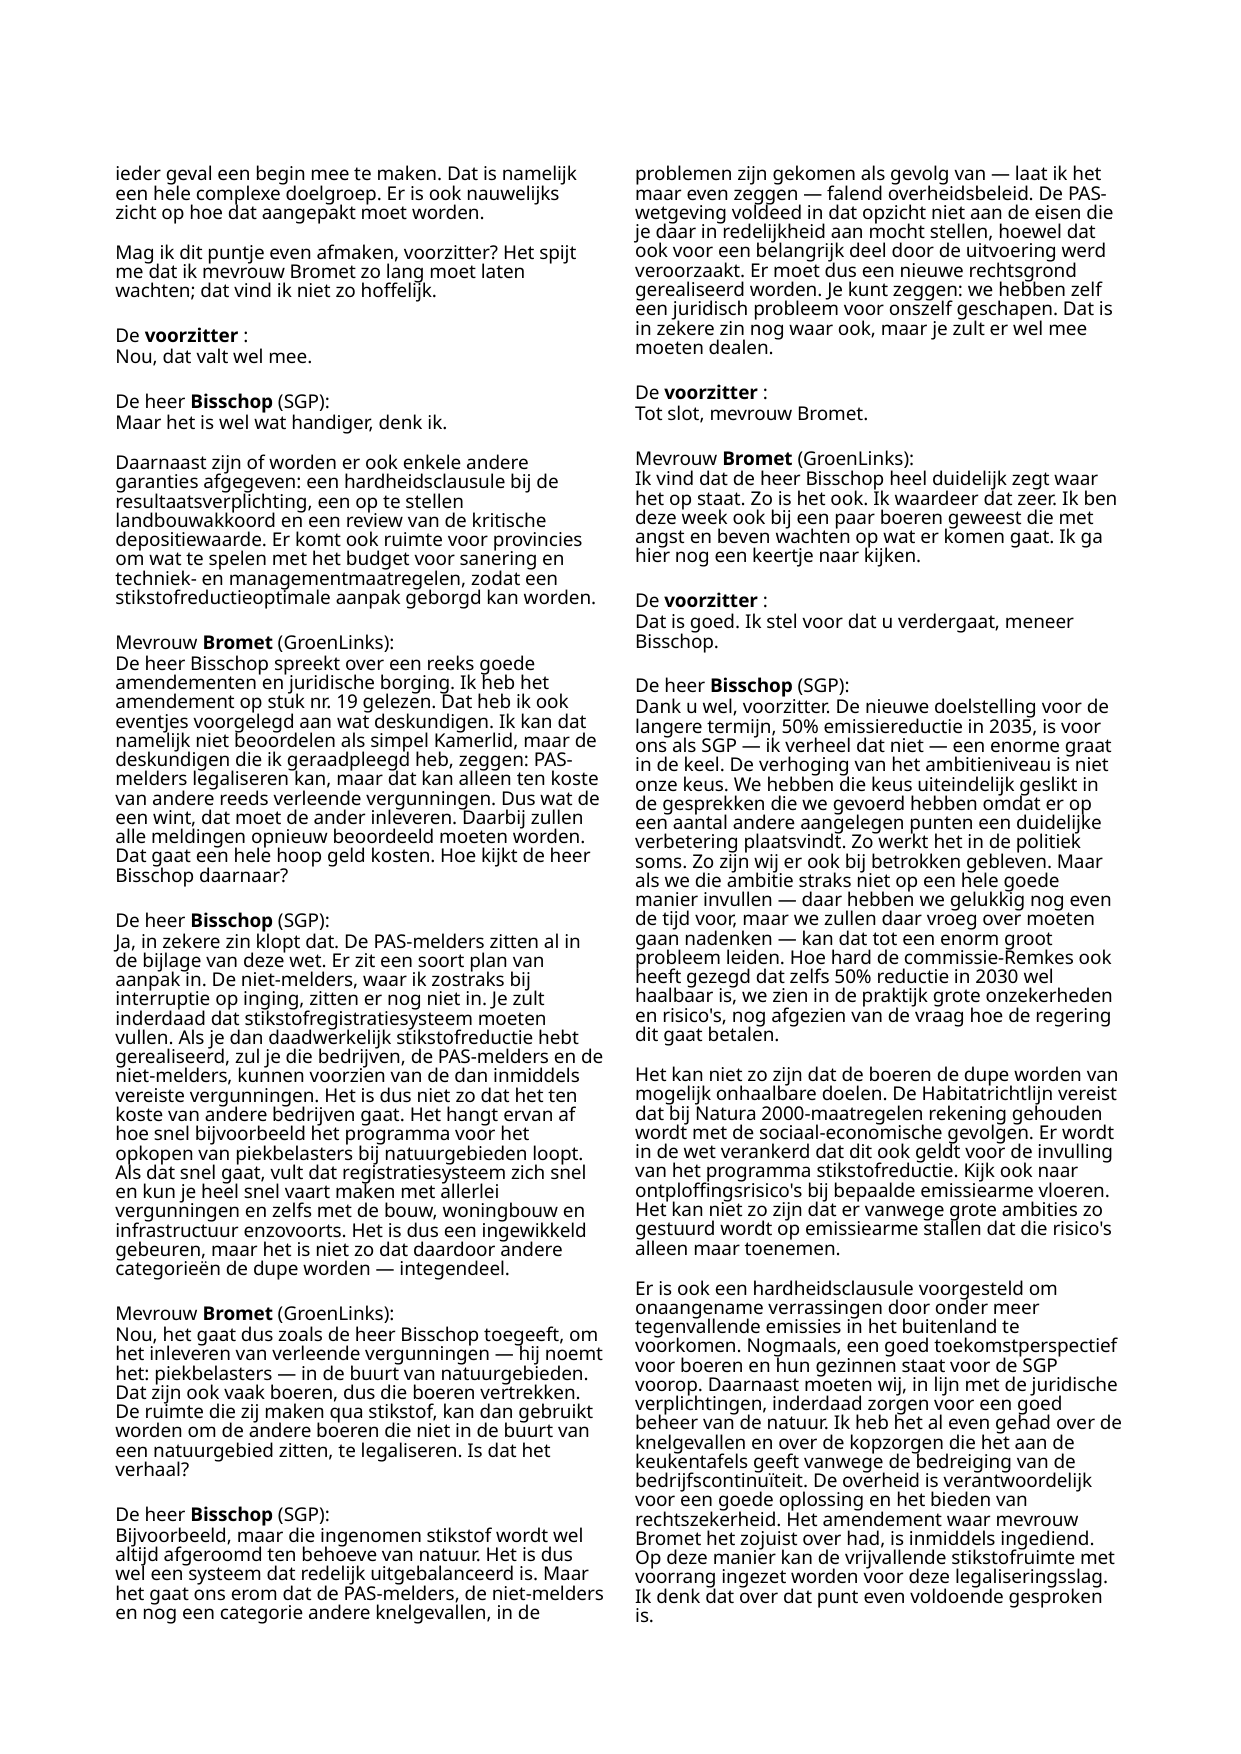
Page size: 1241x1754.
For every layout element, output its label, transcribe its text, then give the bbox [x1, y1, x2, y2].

text Dat is goed. Ik stel voor dat u verdergaat, meneer Bisschop. [635, 613, 1125, 652]
text De heer Bisschop spreekt over een reeks goede amendementen en juridische borging. Ik heb het amendement op stuk nr. 19 gelezen. Dat heb ik ook eventjes voorgelegd aan wat deskundigen. Ik kan dat namelijk niet beoordelen als simpel Kamerlid, maar de deskundigen die ik geraadpleegd heb, zeggen: PAS-melders legaliseren kan, maar dat kan alleen ten koste van andere reeds verleende vergunningen. Dus wat de een wint, dat moet de ander inleveren. Daarbij zullen alle meldingen opnieuw beoordeeld moeten worden. Dat gaat een hele hoop geld kosten. Hoe kijkt de heer Bisschop daarnaar? [115, 655, 605, 886]
text Mag ik dit puntje even afmaken, voorzitter? Het spijt me dat ik mevrouw Bromet zo lang moet laten wachten; dat vind ik niet zo hoffelijk. [115, 244, 605, 302]
text Maar het is wel wat handiger, denk ik. [115, 414, 605, 433]
text Ik vind dat de heer Bisschop heel duidelijk zegt waar het op staat. Zo is het ook. Ik waardeer dat zeer. Ik ben deze week ook bij een paar boeren geweest die met angst en beven wachten op wat er komen gaat. Ik ga hier nog een keertje naar kijken. [635, 470, 1125, 567]
text Het kan niet zo zijn dat de boeren de dupe worden van mogelijk onhaalbare doelen. De Habitatrichtlijn vereist dat bij Natura 2000-maatregelen rekening gehouden wordt met de sociaal-economische gevolgen. Er wordt in de wet verankerd dat dit ook geldt voor de invulling van het programma stikstofreductie. Kijk ook naar ontploffingsrisico's bij bepaalde emissiearme vloeren. Het kan niet zo zijn dat er vanwege grote ambities zo gestuurd wordt op emissiearme stallen dat die risico's alleen maar toenemen. [635, 1066, 1125, 1259]
text De heer Bisschop (SGP): [115, 1501, 605, 1527]
text Nou, dat valt wel mee. [115, 348, 605, 367]
text problemen zijn gekomen als gevolg van — laat ik het maar even zeggen — falend overheidsbeleid. De PAS-wetgeving voldeed in dat opzicht niet aan de eisen die je daar in redelijkheid aan mocht stellen, hoewel dat ook voor een belangrijk deel door de uitvoering werd veroorzaakt. Er moet dus een nieuwe rechtsgrond gerealiseerd worden. Je kunt zeggen: we hebben zelf een juridisch probleem voor onszelf geschapen. Dat is in zekere zin nog waar ook, maar je zult er wel mee moeten dealen. [635, 165, 1125, 358]
text ieder geval een begin mee te maken. Dat is namelijk een hele complexe doelgroep. Er is ook nauwelijks zicht op hoe dat aangepakt moet worden. [115, 165, 605, 223]
text Dank u wel, voorzitter. De nieuwe doelstelling voor de langere termijn, 50% emissiereductie in 2035, is voor ons als SGP — ik verheel dat niet — een enorme graat in de keel. De verhoging van het ambitieniveau is niet onze keus. We hebben die keus uiteindelijk geslikt in de gesprekken die we gevoerd hebben omdat er op een aantal andere aangelegen punten een duidelijke verbetering plaatsvindt. Zo werkt het in de politiek soms. Zo zijn wij er ook bij betrokken gebleven. Maar als we die ambitie straks niet op een hele goede manier invullen — daar hebben we gelukkig nog even de tijd voor, maar we zullen daar vroeg over moeten gaan nadenken — kan dat tot een enorm groot probleem leiden. Hoe hard de commissie-Remkes ook heeft gezegd dat zelfs 50% reductie in 2030 wel haalbaar is, we zien in de praktijk grote onzekerheden en risico's, nog afgezien van de vraag hoe de regering dit gaat betalen. [635, 698, 1125, 1045]
text De voorzitter : [635, 379, 1125, 404]
text De voorzitter : [635, 588, 1125, 613]
text Nou, het gaat dus zoals de heer Bisschop toegeeft, om het inleveren van verleende vergunningen — hij noemt het: piekbelasters — in de buurt van natuurgebieden. Dat zijn ook vaak boeren, dus die boeren vertrekken. De ruimte die zij maken qua stikstof, kan dan gebruikt worden om de andere boeren die niet in de buurt van een natuurgebied zitten, te legaliseren. Is dat het verhaal? [115, 1326, 605, 1480]
text Mevrouw Bromet (GroenLinks): [635, 445, 1125, 470]
text Daarnaast zijn of worden er ook enkele andere garanties afgegeven: een hardheidsclausule bij de resultaatsverplichting, een op te stellen landbouwakkoord en een review van de kritische depositiewaarde. Er komt ook ruimte voor provincies om wat te spelen met het budget voor sanering en techniek- en managementmaatregelen, zodat een stikstofreductieoptimale aanpak geborgd kan worden. [115, 454, 605, 608]
text De heer Bisschop (SGP): [115, 388, 605, 414]
text De voorzitter : [115, 322, 605, 348]
text Mevrouw Bromet (GroenLinks): [115, 1300, 605, 1326]
text Tot slot, mevrouw Bromet. [635, 404, 1125, 424]
text Mevrouw Bromet (GroenLinks): [115, 629, 605, 655]
text Er is ook een hardheidsclausule voorgesteld om onaangename verrassingen door onder meer tegenvallende emissies in het buitenland te voorkomen. Nogmaals, een goed toekomstperspectief voor boeren en hun gezinnen staat voor de SGP voorop. Daarnaast moeten wij, in lijn met de juridische verplichtingen, inderdaad zorgen voor een goed beheer van de natuur. Ik heb het al even gehad over de knelgevallen en over de kopzorgen die het aan de keukentafels geeft vanwege de bedreiging van de bedrijfscontinuïteit. De overheid is verantwoordelijk voor een goede oplossing en het bieden van rechtszekerheid. Het amendement waar mevrouw Bromet het zojuist over had, is inmiddels ingediend. Op deze manier kan de vrijvallende stikstofruimte met voorrang ingezet worden voor deze legaliseringsslag. Ik denk dat over dat punt even voldoende gesproken is. [635, 1279, 1125, 1626]
text Bijvoorbeeld, maar die ingenomen stikstof wordt wel altijd afgeroomd ten behoeve van natuur. Het is dus wel een systeem dat redelijk uitgebalanceerd is. Maar het gaat ons erom dat de PAS-melders, de niet-melders en nog een categorie andere knelgevallen, in de [115, 1527, 605, 1623]
text De heer Bisschop (SGP): [635, 673, 1125, 698]
text De heer Bisschop (SGP): [115, 907, 605, 933]
text Ja, in zekere zin klopt dat. De PAS-melders zitten al in de bijlage van deze wet. Er zit een soort plan van aanpak in. De niet-melders, waar ik zostraks bij interruptie op inging, zitten er nog niet in. Je zult inderdaad dat stikstofregistratiesysteem moeten vullen. Als je dan daadwerkelijk stikstofreductie hebt gerealiseerd, zul je die bedrijven, de PAS-melders en de niet-melders, kunnen voorzien van de dan inmiddels vereiste vergunningen. Het is dus niet zo dat het ten koste van andere bedrijven gaat. Het hangt ervan af hoe snel bijvoorbeeld het programma voor het opkopen van piekbelasters bij natuurgebieden loopt. Als dat snel gaat, vult dat registratiesysteem zich snel en kun je heel snel vaart maken met allerlei vergunningen en zelfs met de bouw, woningbouw en infrastructuur enzovoorts. Het is dus een ingewikkeld gebeuren, maar het is niet zo dat daardoor andere categorieën de dupe worden — integendeel. [115, 933, 605, 1279]
